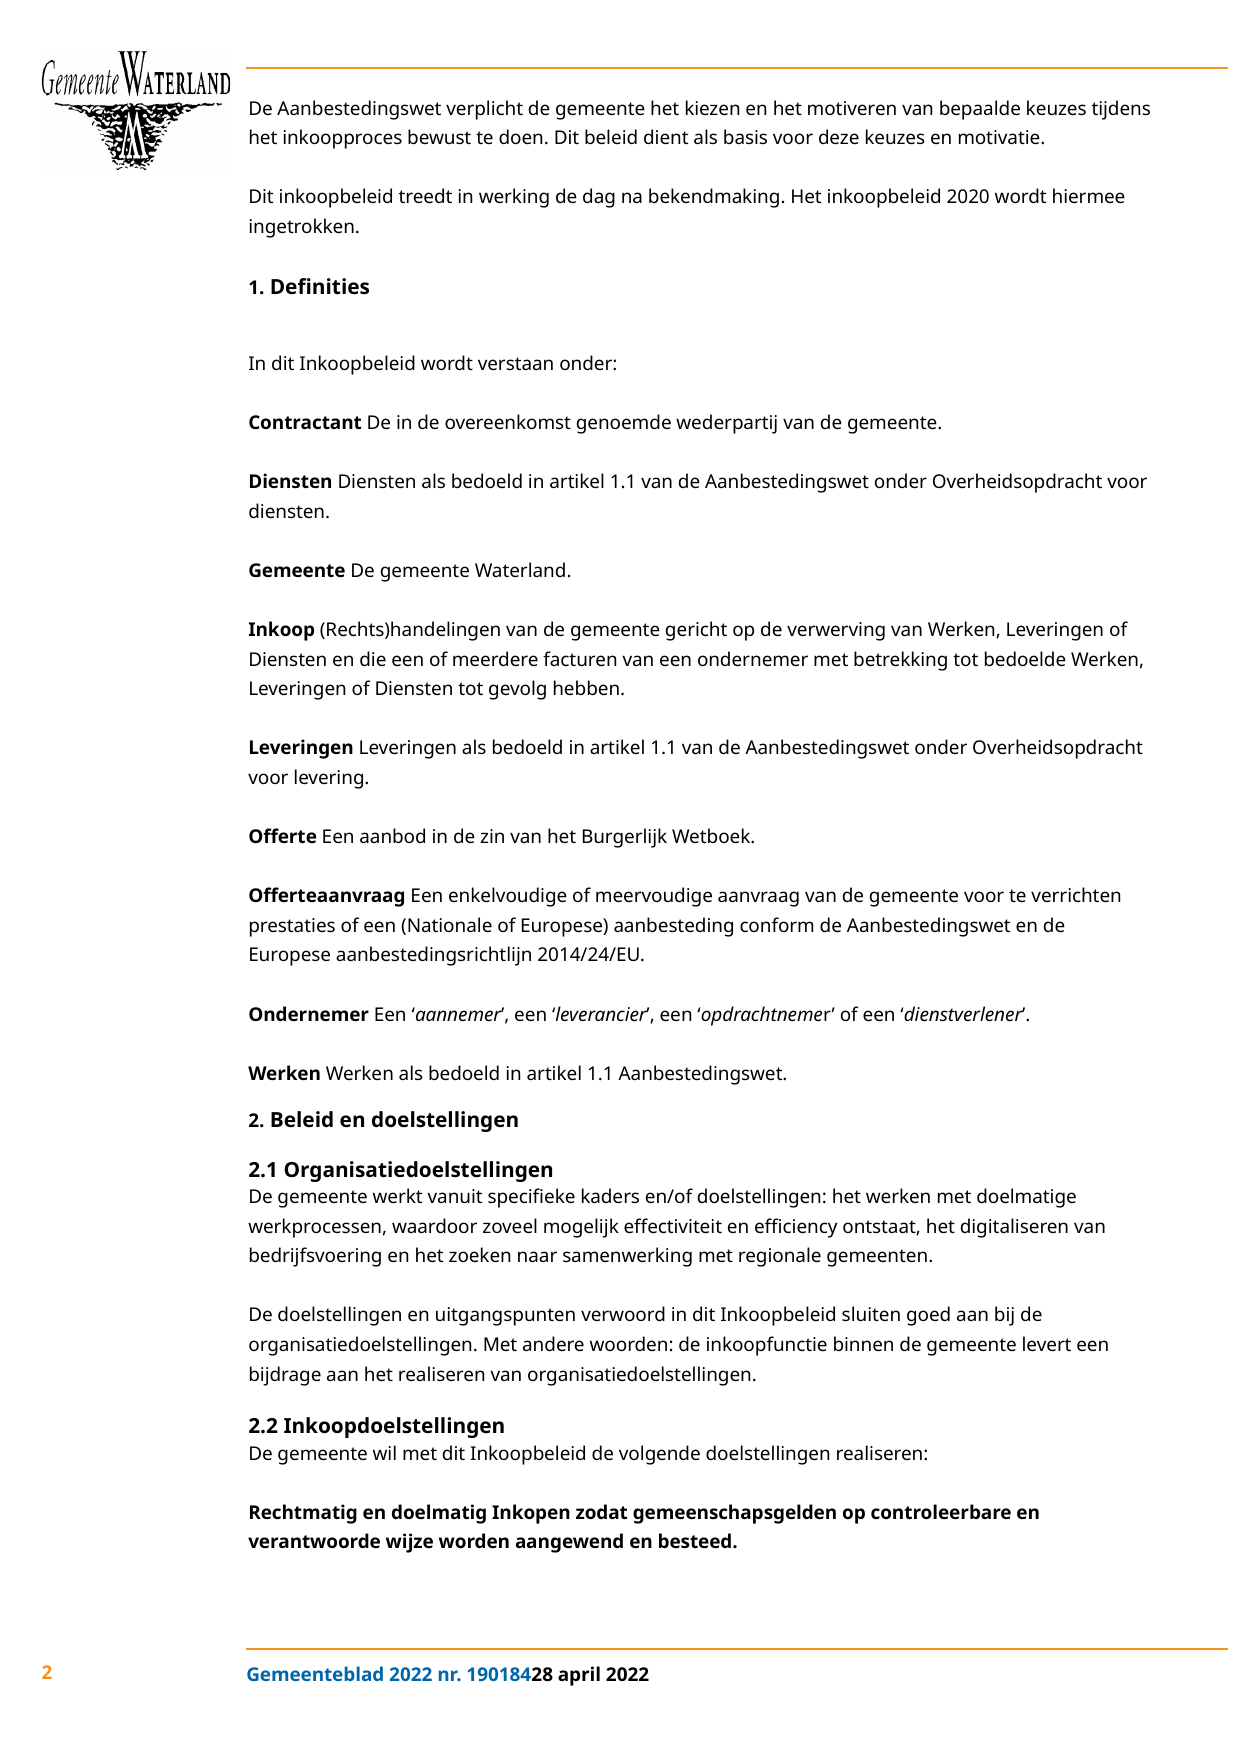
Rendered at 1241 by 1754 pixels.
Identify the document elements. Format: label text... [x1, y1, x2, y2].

text 2. Beleid en doelstellingen [248, 1106, 1152, 1134]
text Offerteaanvraag Een enkelvoudige of meervoudige aanvraag van de gemeente voor te verrichten prestaties of een (Nationale of Europese) aanbesteding conform de Aanbestedingswet en de Europese aanbestedingsrichtlijn 2014/24/EU. [248, 882, 1152, 967]
text Offerte Een aanbod in de zin van het Burgerlijk Wetboek. [248, 823, 1152, 849]
text In dit Inkoopbeleid wordt verstaan onder: [248, 350, 1152, 376]
text Werken Werken als bedoeld in artikel 1.1 Aanbestedingswet. [248, 1060, 1152, 1086]
text 2.2 Inkoopdoelstellingen [248, 1411, 1152, 1440]
picture [41, 47, 231, 172]
text 1. Definities [248, 272, 1152, 301]
text De Aanbestedingswet verplicht de gemeente het kiezen en het motiveren van bepaalde keuzes tijdens het inkoopproces bewust te doen. Dit beleid dient als basis voor deze keuzes en motivatie. [248, 95, 1152, 150]
text Rechtmatig en doelmatig Inkopen zodat gemeenschapsgelden op controleerbare en verantwoorde wijze worden aangewend en besteed. [248, 1499, 1152, 1554]
text Ondernemer Een ‘aannemer’, een ‘leverancier’, een ‘opdrachtnemer’ of een ‘dienstverlener’. [248, 1001, 1152, 1027]
text De gemeente wil met dit Inkoopbeleid de volgende doelstellingen realiseren: [248, 1440, 1152, 1465]
text Contractant De in de overeenkomst genoemde wederpartij van de gemeente. [248, 409, 1152, 435]
text De doelstellingen en uitgangspunten verwoord in dit Inkoopbeleid sluiten goed aan bij de organisatiedoelstellingen. Met andere woorden: de inkoopfunctie binnen de gemeente levert een bijdrage aan het realiseren van organisatiedoelstellingen. [248, 1302, 1152, 1387]
text 2.1 Organisatiedoelstellingen [248, 1155, 1152, 1183]
text Diensten Diensten als bedoeld in artikel 1.1 van de Aanbestedingswet onder Overheidsopdracht voor diensten. [248, 468, 1152, 524]
text Gemeente De gemeente Waterland. [248, 557, 1152, 583]
text Leveringen Leveringen als bedoeld in artikel 1.1 van de Aanbestedingswet onder Overheidsopdracht voor levering. [248, 734, 1152, 790]
text Inkoop (Rechts)handelingen van de gemeente gericht op de verwerving van Werken, Leveringen of Diensten en die een of meerdere facturen van een ondernemer met betrekking tot bedoelde Werken, Leveringen of Diensten tot gevolg hebben. [248, 616, 1152, 701]
text Dit inkoopbeleid treedt in werking de dag na bekendmaking. Het inkoopbeleid 2020 wordt hiermee ingetrokken. [248, 183, 1152, 239]
text De gemeente werkt vanuit specifieke kaders en/of doelstellingen: het werken met doelmatige werkprocessen, waardoor zoveel mogelijk effectiviteit en efficiency ontstaat, het digitaliseren van bedrijfsvoering en het zoeken naar samenwerking met regionale gemeenten. [248, 1183, 1152, 1268]
